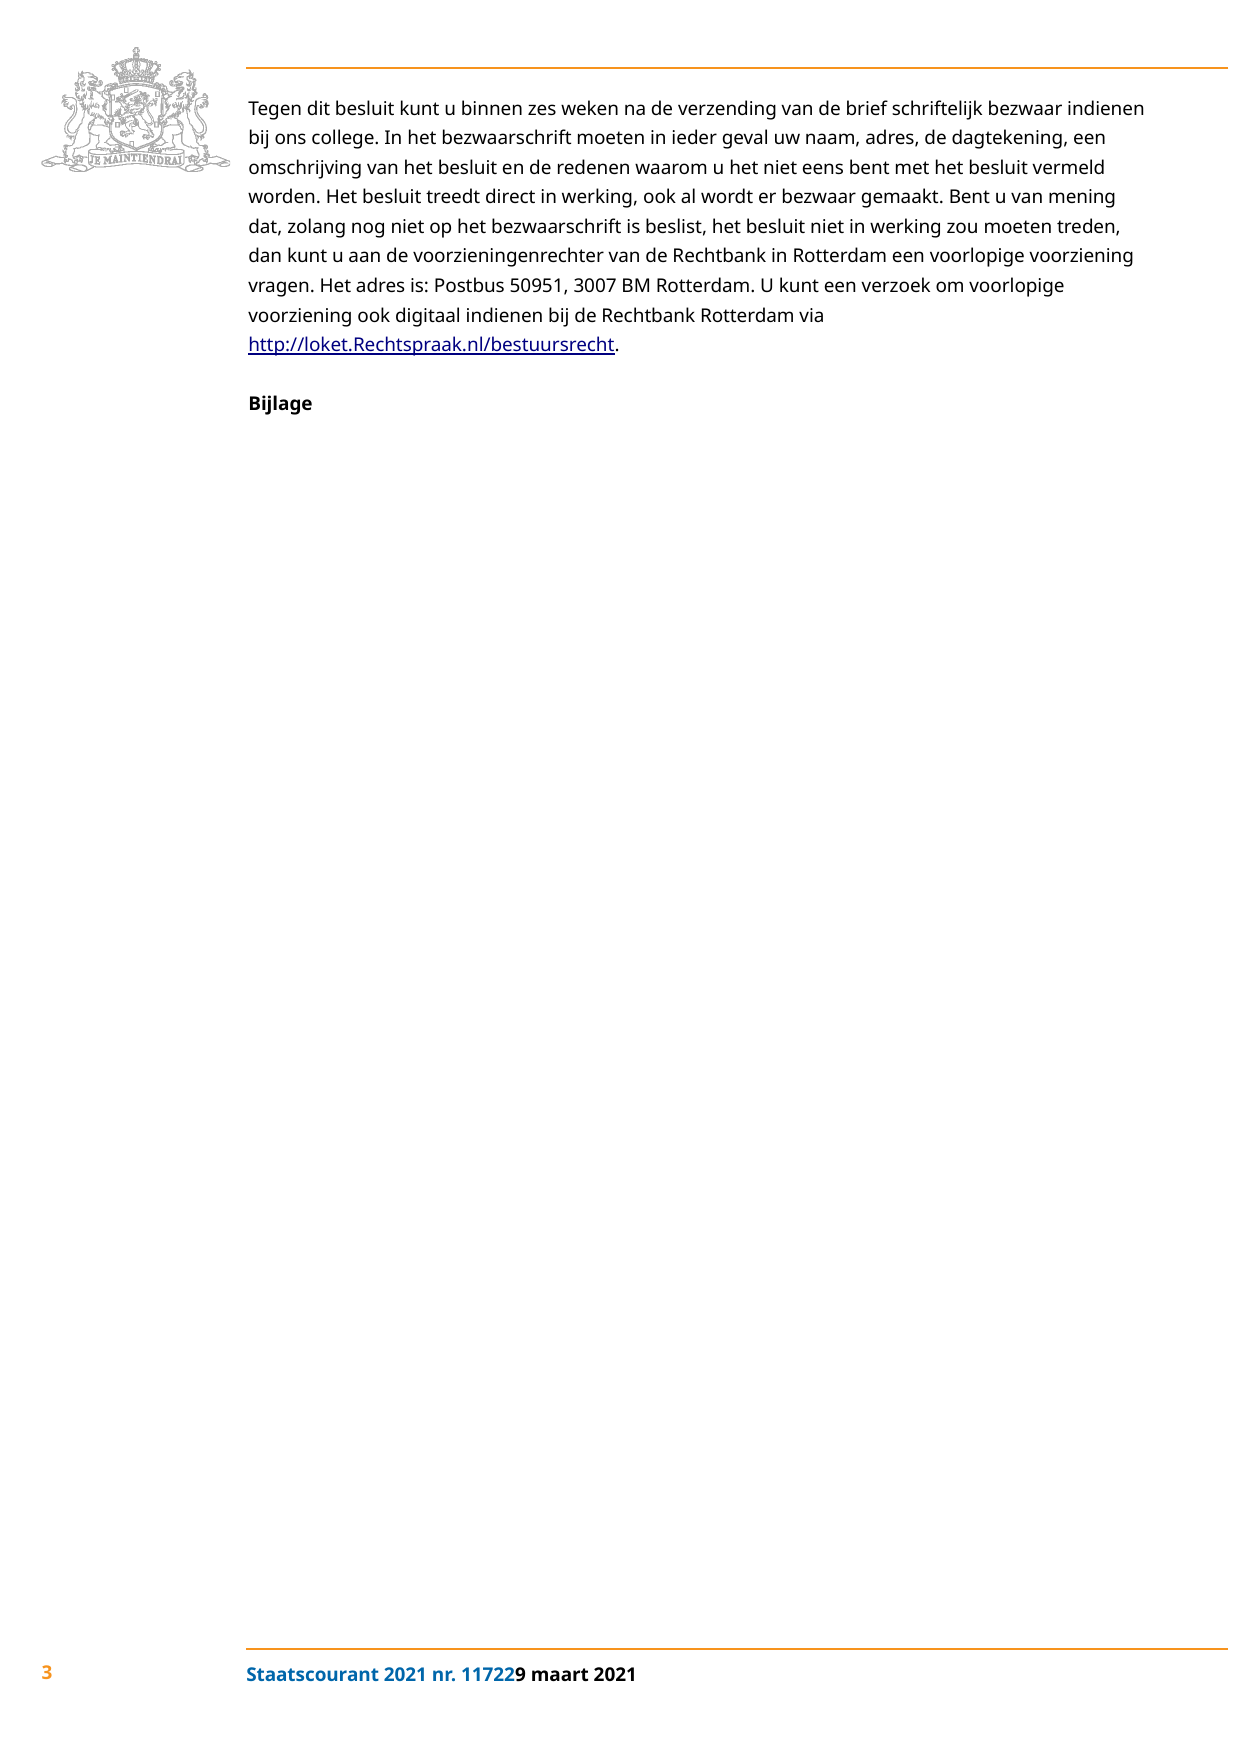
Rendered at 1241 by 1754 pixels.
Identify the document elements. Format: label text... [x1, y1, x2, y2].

text Tegen dit besluit kunt u binnen zes weken na de verzending van de brief schriftelijk bezwaar indienen bij ons college. In het bezwaarschrift moeten in ieder geval uw naam, adres, de dagtekening, een omschrijving van het besluit en de redenen waarom u het niet eens bent met het besluit vermeld worden. Het besluit treedt direct in werking, ook al wordt er bezwaar gemaakt. Bent u van mening dat, zolang nog niet op het bezwaarschrift is beslist, het besluit niet in werking zou moeten treden, dan kunt u aan de voorzieningenrechter van de Rechtbank in Rotterdam een voorlopige voorziening vragen. Het adres is: Postbus 50951, 3007 BM Rotterdam. U kunt een verzoek om voorlopige voorziening ook digitaal indienen bij de Rechtbank Rotterdam via http://loket.Rechtspraak.nl/bestuursrecht. [248, 95, 1152, 357]
text Bijlage [248, 391, 1152, 416]
picture [41, 47, 231, 172]
